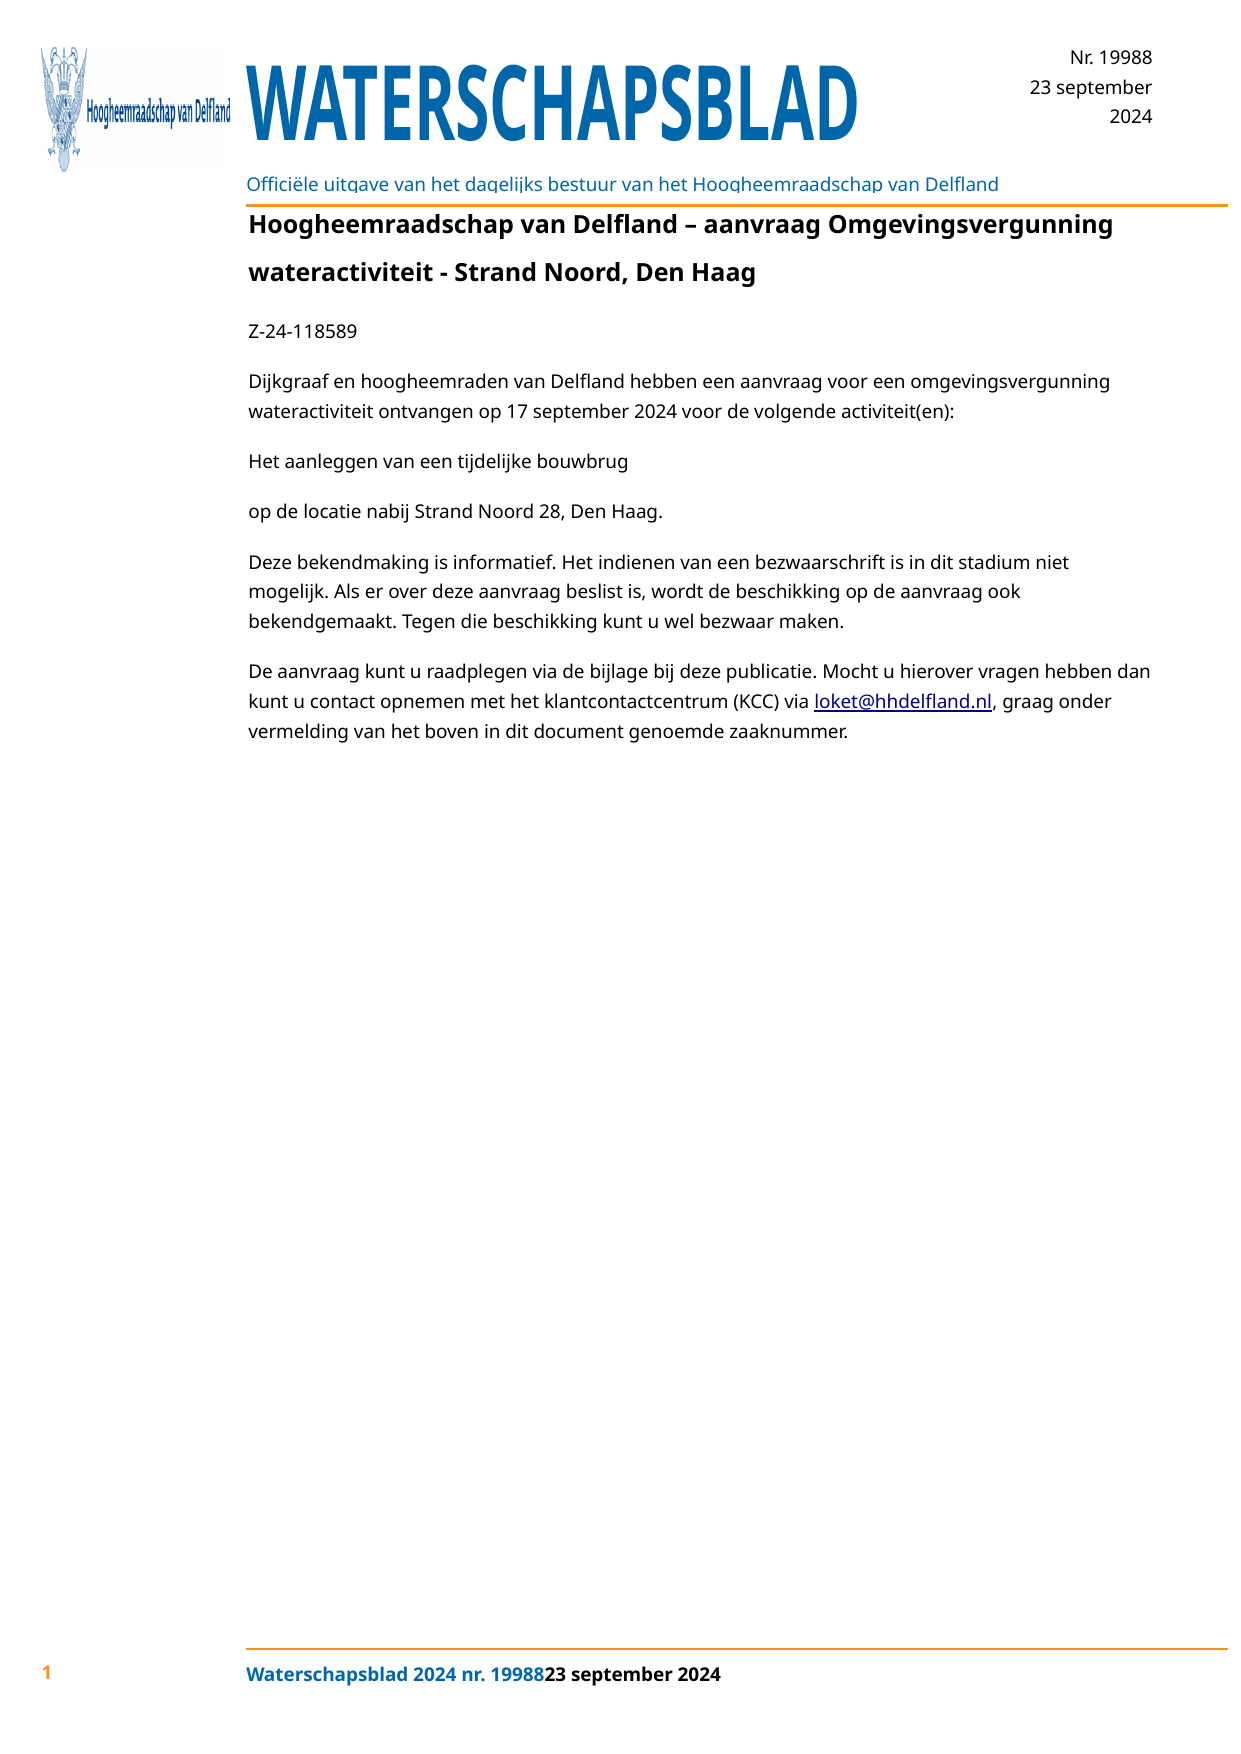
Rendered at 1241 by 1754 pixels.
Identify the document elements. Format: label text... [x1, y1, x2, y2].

text Het aanleggen van een tijdelijke bouwbrug [248, 448, 1152, 474]
text Z-24-118589 [248, 318, 1152, 344]
text Dijkgraaf en hoogheemraden van Delfland hebben een aanvraag voor een omgevingsvergunning wateractiviteit ontvangen op 17 september 2024 voor de volgende activiteit(en): [248, 368, 1152, 424]
text op de locatie nabij Strand Noord 28, Den Haag. [248, 499, 1152, 524]
text De aanvraag kunt u raadplegen via de bijlage bij deze publicatie. Mocht u hierover vragen hebben dan kunt u contact opnemen met het klantcontactcentrum (KCC) via loket@hhdelfland.nl, graag onder vermelding van het boven in dit document genoemde zaaknummer. [248, 659, 1152, 744]
text Deze bekendmaking is informatief. Het indienen van een bezwaarschrift is in dit stadium niet mogelijk. Als er over deze aanvraag beslist is, wordt de beschikking op de aanvraag ook bekendgemaakt. Tegen die beschikking kunt u wel bezwaar maken. [248, 549, 1152, 634]
text Hoogheemraadschap van Delfland – aanvraag Omgevingsvergunning wateractiviteit - Strand Noord, Den Haag [248, 207, 1152, 288]
picture [41, 47, 231, 172]
